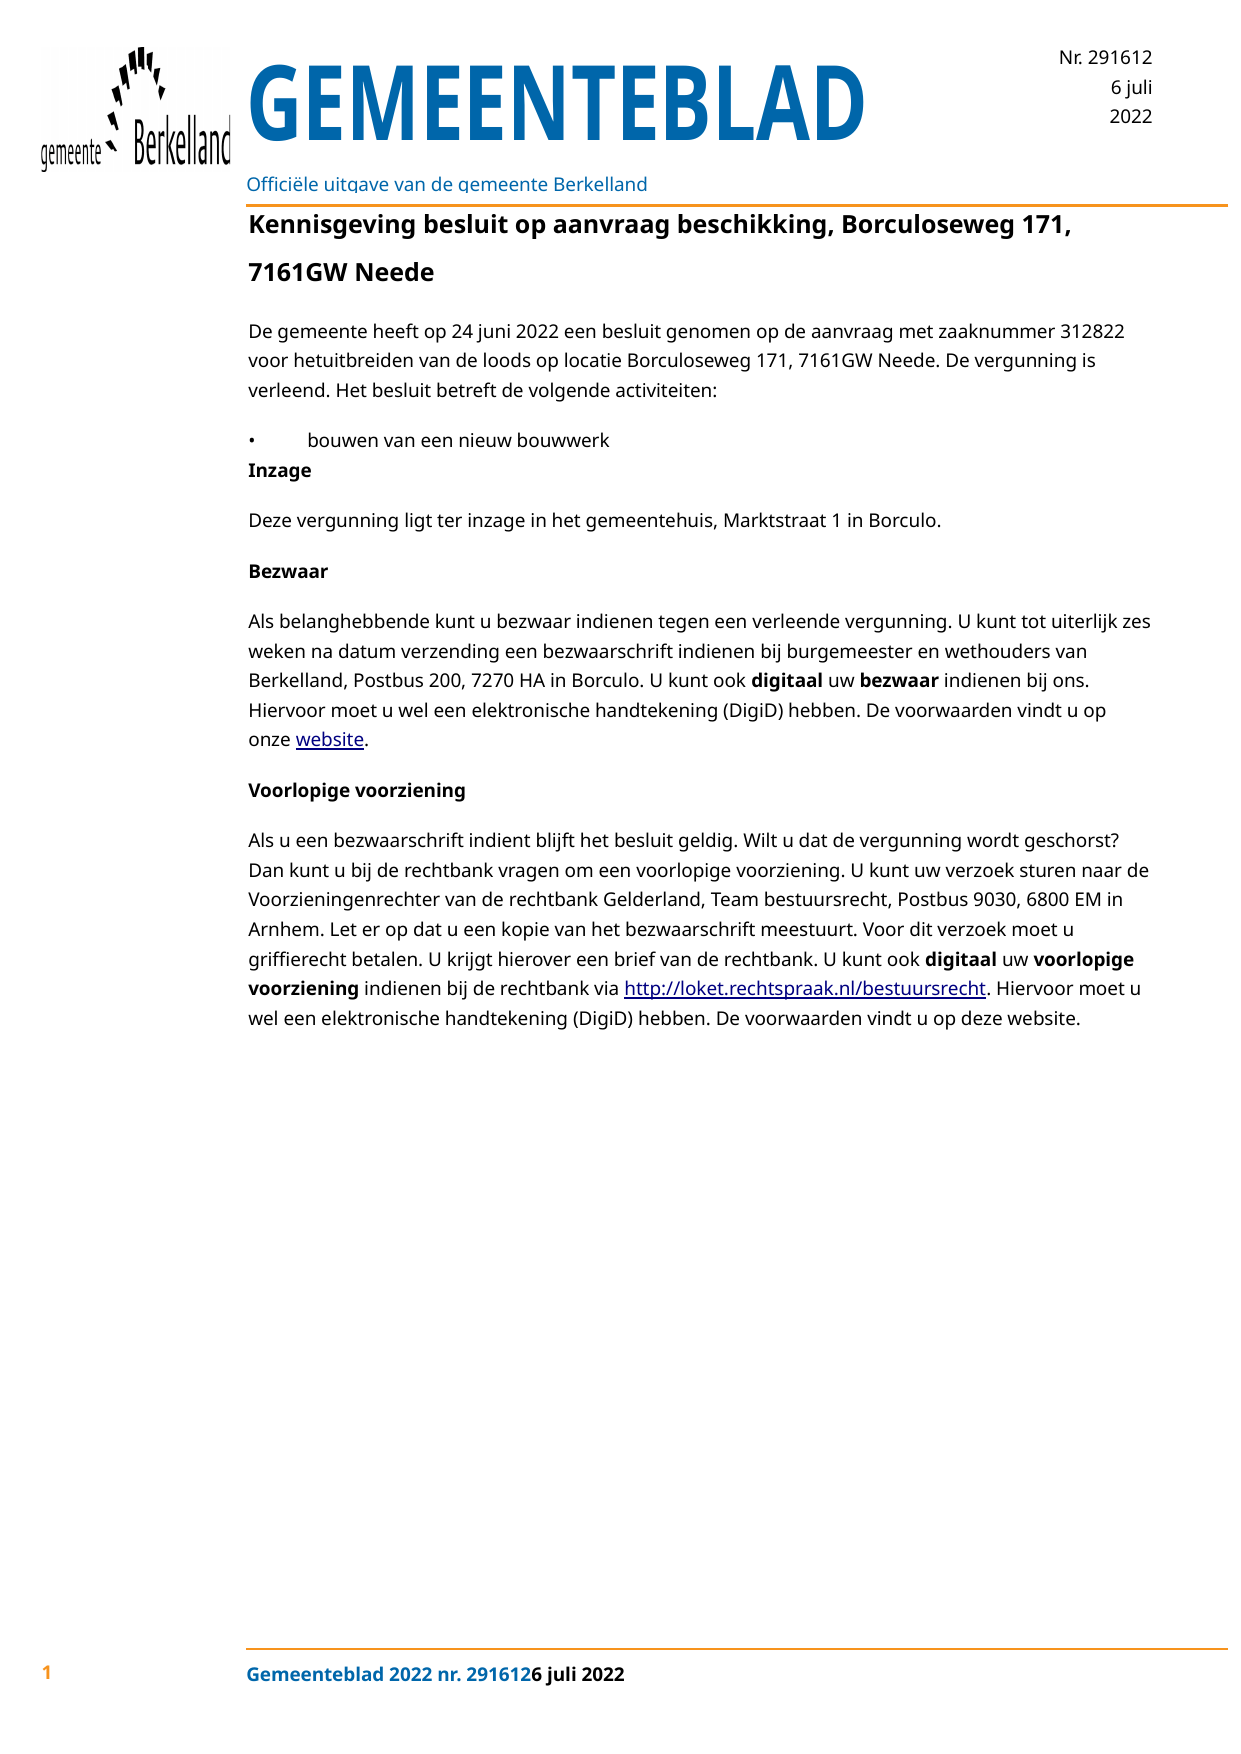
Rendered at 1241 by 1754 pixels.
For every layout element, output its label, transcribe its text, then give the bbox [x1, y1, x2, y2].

text Inzage [248, 457, 1152, 483]
list bouwen van een nieuw bouwwerk [248, 427, 1152, 453]
picture [41, 47, 231, 172]
text Deze vergunning ligt ter inzage in het gemeentehuis, Marktstraat 1 in Borculo. [248, 507, 1152, 533]
text Bezwaar [248, 558, 1152, 584]
text Voorlopige voorziening [248, 777, 1152, 803]
text Kennisgeving besluit op aanvraag beschikking, Borculoseweg 171, 7161GW Neede [248, 207, 1152, 288]
text De gemeente heeft op 24 juni 2022 een besluit genomen op de aanvraag met zaaknummer 312822 voor hetuitbreiden van de loods op locatie Borculoseweg 171, 7161GW Neede. De vergunning is verleend. Het besluit betreft de volgende activiteiten: [248, 318, 1152, 403]
text Als belanghebbende kunt u bezwaar indienen tegen een verleende vergunning. U kunt tot uiterlijk zes weken na datum verzending een bezwaarschrift indienen bij burgemeester en wethouders van Berkelland, Postbus 200, 7270 HA in Borculo. U kunt ook digitaal uw bezwaar indienen bij ons. Hiervoor moet u wel een elektronische handtekening (DigiD) hebben. De voorwaarden vindt u op onze website. [248, 608, 1152, 752]
text Als u een bezwaarschrift indient blijft het besluit geldig. Wilt u dat de vergunning wordt geschorst? Dan kunt u bij de rechtbank vragen om een voorlopige voorziening. U kunt uw verzoek sturen naar de Voorzieningenrechter van de rechtbank Gelderland, Team bestuursrecht, Postbus 9030, 6800 EM in Arnhem. Let er op dat u een kopie van het bezwaarschrift meestuurt. Voor dit verzoek moet u griffierecht betalen. U krijgt hierover een brief van de rechtbank. U kunt ook digitaal uw voorlopige voorziening indienen bij de rechtbank via http://loket.rechtspraak.nl/bestuursrecht. Hiervoor moet u wel een elektronische handtekening (DigiD) hebben. De voorwaarden vindt u op deze website. [248, 827, 1152, 1031]
